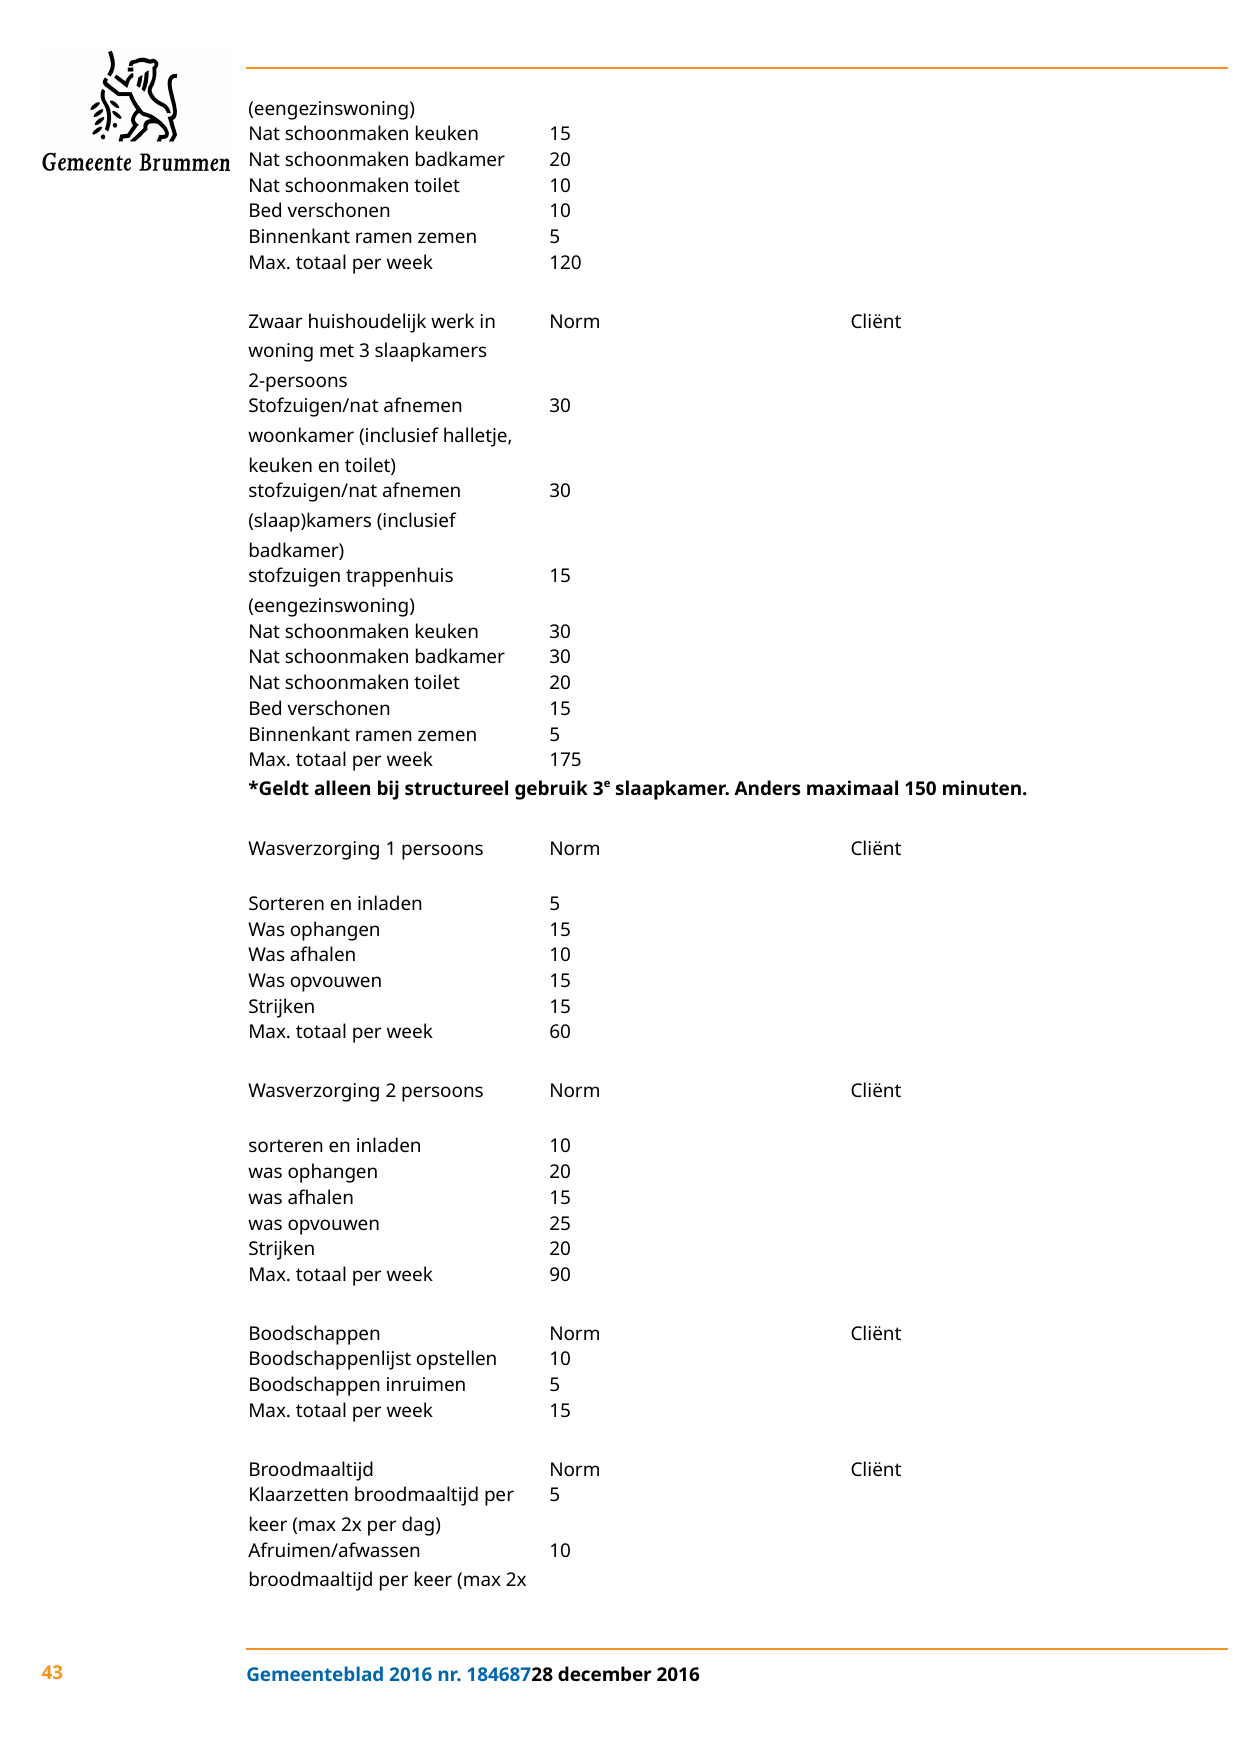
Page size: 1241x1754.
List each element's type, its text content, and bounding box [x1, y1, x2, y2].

table_cell [850, 1133, 1152, 1158]
table_cell Bed verschonen [248, 198, 549, 223]
table_header Cliënt [850, 308, 1152, 393]
table_cell 30 [549, 644, 850, 669]
table_cell 5 [549, 1371, 850, 1397]
table_cell Nat schoonmaken badkamer [248, 146, 549, 172]
table_cell 15 [549, 563, 850, 618]
table_header Norm [549, 1456, 850, 1481]
table_cell [850, 95, 1152, 121]
table_cell Sorteren en inladen [248, 890, 549, 916]
table_header Norm [549, 1320, 850, 1346]
table_header Wasverzorging 1 persoons [248, 835, 549, 890]
text *Geldt alleen bij structureel gebruik 3e slaapkamer. Anders maximaal 150 minuten. [248, 775, 1152, 801]
table_cell 10 [549, 1133, 850, 1158]
table_header Norm [549, 1077, 850, 1133]
table_cell [850, 249, 1152, 275]
table_cell [850, 393, 1152, 478]
table_cell stofzuigen trappenhuis (eengezinswoning) [248, 563, 549, 618]
table_cell [850, 746, 1152, 772]
table_cell [850, 1236, 1152, 1261]
table_cell [549, 95, 850, 121]
table_cell 60 [549, 1019, 850, 1044]
table_cell [850, 669, 1152, 695]
table_cell Max. totaal per week [248, 1261, 549, 1287]
table_cell Was opvouwen [248, 967, 549, 993]
picture [41, 47, 231, 172]
table_cell [850, 1019, 1152, 1044]
table_cell Strijken [248, 1236, 549, 1261]
table_cell Nat schoonmaken toilet [248, 669, 549, 695]
table_cell Boodschappen inruimen [248, 1371, 549, 1397]
table_cell [850, 1210, 1152, 1236]
table_cell [850, 1346, 1152, 1371]
table_cell 30 [549, 478, 850, 562]
table_cell 15 [549, 916, 850, 941]
table_header Boodschappen [248, 1320, 549, 1346]
table_header Cliënt [850, 1077, 1152, 1133]
table_cell [850, 1184, 1152, 1210]
table_cell Binnenkant ramen zemen [248, 224, 549, 249]
table_cell 10 [549, 198, 850, 223]
table_cell Nat schoonmaken keuken [248, 121, 549, 146]
table_cell 10 [549, 172, 850, 198]
table_header Zwaar huishoudelijk werk in woning met 3 slaapkamers 2-persoons [248, 308, 549, 393]
table_cell 30 [549, 618, 850, 643]
table_header Wasverzorging 2 persoons [248, 1077, 549, 1133]
table_cell [850, 618, 1152, 643]
table_cell 25 [549, 1210, 850, 1236]
table_cell [850, 695, 1152, 721]
table_cell [850, 1158, 1152, 1184]
table_header Cliënt [850, 835, 1152, 890]
table_cell Max. totaal per week [248, 746, 549, 772]
table_cell [850, 1261, 1152, 1287]
table_cell Klaarzetten broodmaaltijd per keer (max 2x per dag) [248, 1481, 549, 1537]
table_cell 90 [549, 1261, 850, 1287]
table_cell [850, 967, 1152, 993]
table_cell 20 [549, 1158, 850, 1184]
table_cell [850, 198, 1152, 223]
table_cell [850, 172, 1152, 198]
table_cell [850, 1481, 1152, 1537]
table_cell 10 [549, 1346, 850, 1371]
table_cell [850, 121, 1152, 146]
table_cell Nat schoonmaken badkamer [248, 644, 549, 669]
table_cell [850, 1397, 1152, 1423]
table_cell 5 [549, 721, 850, 746]
table_cell 15 [549, 695, 850, 721]
table_cell Stofzuigen/nat afnemen woonkamer (inclusief halletje, keuken en toilet) [248, 393, 549, 478]
table_cell was afhalen [248, 1184, 549, 1210]
table_cell 15 [549, 121, 850, 146]
table_header Norm [549, 835, 850, 890]
table_cell [850, 1537, 1152, 1592]
table_cell [850, 644, 1152, 669]
table_cell Afruimen/afwassen broodmaaltijd per keer (max 2x [248, 1537, 549, 1592]
table_cell [850, 916, 1152, 941]
table_cell was ophangen [248, 1158, 549, 1184]
table_cell 175 [549, 746, 850, 772]
table_cell 15 [549, 1397, 850, 1423]
table_cell 15 [549, 1184, 850, 1210]
table_cell 5 [549, 1481, 850, 1537]
table_header Cliënt [850, 1320, 1152, 1346]
table_cell [850, 1371, 1152, 1397]
table_cell Bed verschonen [248, 695, 549, 721]
table_cell [850, 941, 1152, 967]
table_cell Nat schoonmaken toilet [248, 172, 549, 198]
table_header Cliënt [850, 1456, 1152, 1481]
table_cell [850, 890, 1152, 916]
table_cell Strijken [248, 993, 549, 1019]
table_cell [850, 993, 1152, 1019]
table_cell was opvouwen [248, 1210, 549, 1236]
table_cell [850, 146, 1152, 172]
table_cell stofzuigen/nat afnemen (slaap)kamers (inclusief badkamer) [248, 478, 549, 562]
table_cell 120 [549, 249, 850, 275]
table_cell 5 [549, 890, 850, 916]
table_cell 10 [549, 1537, 850, 1592]
table_cell [850, 563, 1152, 618]
table_cell Was afhalen [248, 941, 549, 967]
table_cell sorteren en inladen [248, 1133, 549, 1158]
table_cell 5 [549, 224, 850, 249]
table_cell Max. totaal per week [248, 249, 549, 275]
table_header Broodmaaltijd [248, 1456, 549, 1481]
table_cell 10 [549, 941, 850, 967]
table_cell Max. totaal per week [248, 1397, 549, 1423]
table_cell 20 [549, 1236, 850, 1261]
table_header Norm [549, 308, 850, 393]
table_cell Boodschappenlijst opstellen [248, 1346, 549, 1371]
table_cell Nat schoonmaken keuken [248, 618, 549, 643]
table_cell (eengezinswoning) [248, 95, 549, 121]
table_cell 30 [549, 393, 850, 478]
table_cell 20 [549, 146, 850, 172]
table_cell Was ophangen [248, 916, 549, 941]
table_cell [850, 478, 1152, 562]
table_cell 15 [549, 993, 850, 1019]
table_cell 15 [549, 967, 850, 993]
table_cell Binnenkant ramen zemen [248, 721, 549, 746]
table_cell 20 [549, 669, 850, 695]
table_cell [850, 224, 1152, 249]
table_cell Max. totaal per week [248, 1019, 549, 1044]
table_cell [850, 721, 1152, 746]
